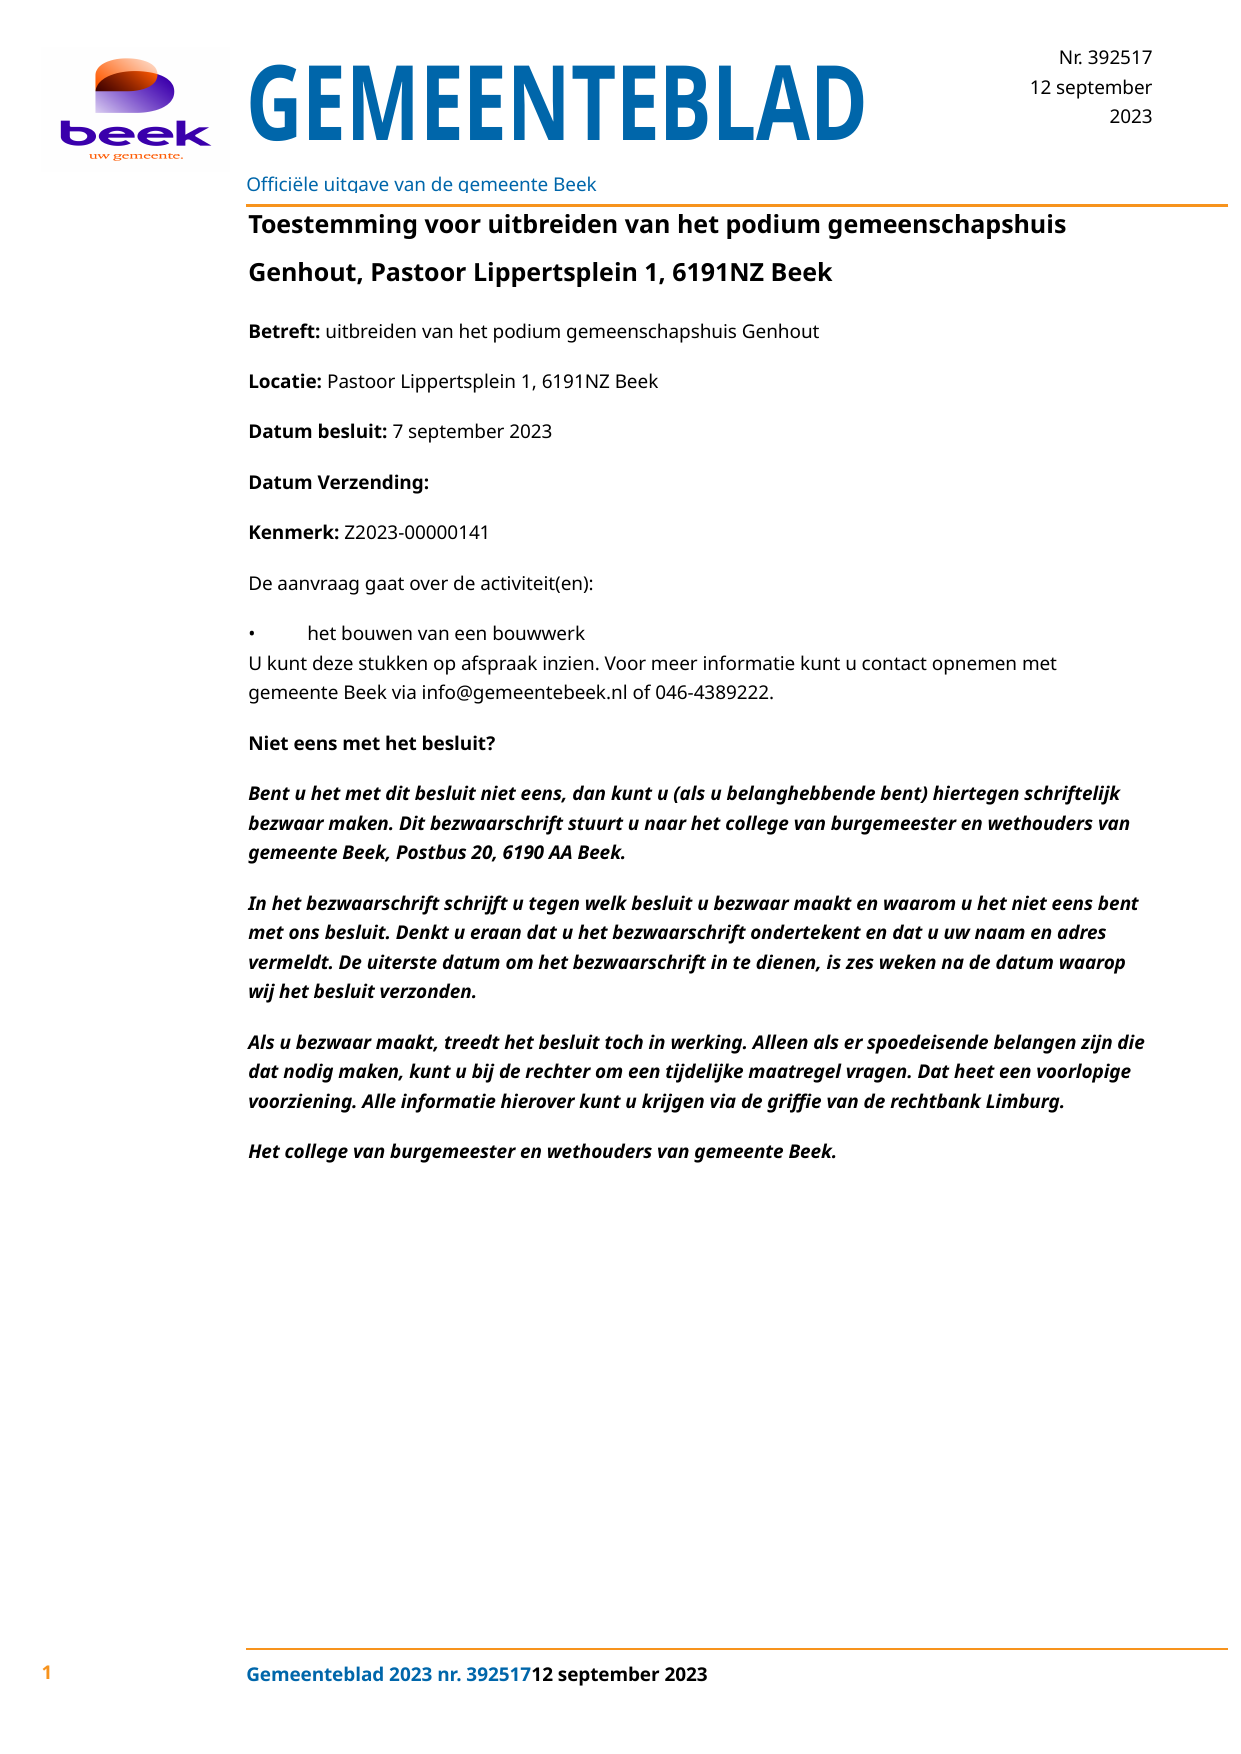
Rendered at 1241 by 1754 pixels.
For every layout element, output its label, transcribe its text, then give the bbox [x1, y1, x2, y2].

text Het college van burgemeester en wethouders van gemeente Beek. [248, 1139, 1152, 1164]
text Kenmerk: Z2023-00000141 [248, 519, 1152, 545]
text Betreft: uitbreiden van het podium gemeenschapshuis Genhout [248, 318, 1152, 344]
text U kunt deze stukken op afspraak inzien. Voor meer informatie kunt u contact opnemen met gemeente Beek via info@gemeentebeek.nl of 046-4389222. [248, 650, 1152, 705]
text De aanvraag gaat over de activiteit(en): [248, 570, 1152, 596]
text Locatie: Pastoor Lippertsplein 1, 6191NZ Beek [248, 368, 1152, 394]
text Datum besluit: 7 september 2023 [248, 419, 1152, 444]
text Datum Verzending: [248, 469, 1152, 495]
text In het bezwaarschrift schrijft u tegen welk besluit u bezwaar maakt en waarom u het niet eens bent met ons besluit. Denkt u eraan dat u het bezwaarschrift ondertekent en dat u uw naam en adres vermeldt. De uiterste datum om het bezwaarschrift in te dienen, is zes weken na de datum waarop wij het besluit verzonden. [248, 890, 1152, 1004]
text Als u bezwaar maakt, treedt het besluit toch in werking. Alleen als er spoedeisende belangen zijn die dat nodig maken, kunt u bij de rechter om een tijdelijke maatregel vragen. Dat heet een voorlopige voorziening. Alle informatie hierover kunt u krijgen via de griffie van de rechtbank Limburg. [248, 1029, 1152, 1114]
picture [41, 47, 231, 172]
text Toestemming voor uitbreiden van het podium gemeenschapshuis Genhout, Pastoor Lippertsplein 1, 6191NZ Beek [248, 207, 1152, 288]
list het bouwen van een bouwwerk [248, 620, 1152, 646]
text Niet eens met het besluit? [248, 730, 1152, 756]
text Bent u het met dit besluit niet eens, dan kunt u (als u belanghebbende bent) hiertegen schriftelijk bezwaar maken. Dit bezwaarschrift stuurt u naar het college van burgemeester en wethouders van gemeente Beek, Postbus 20, 6190 AA Beek. [248, 780, 1152, 865]
